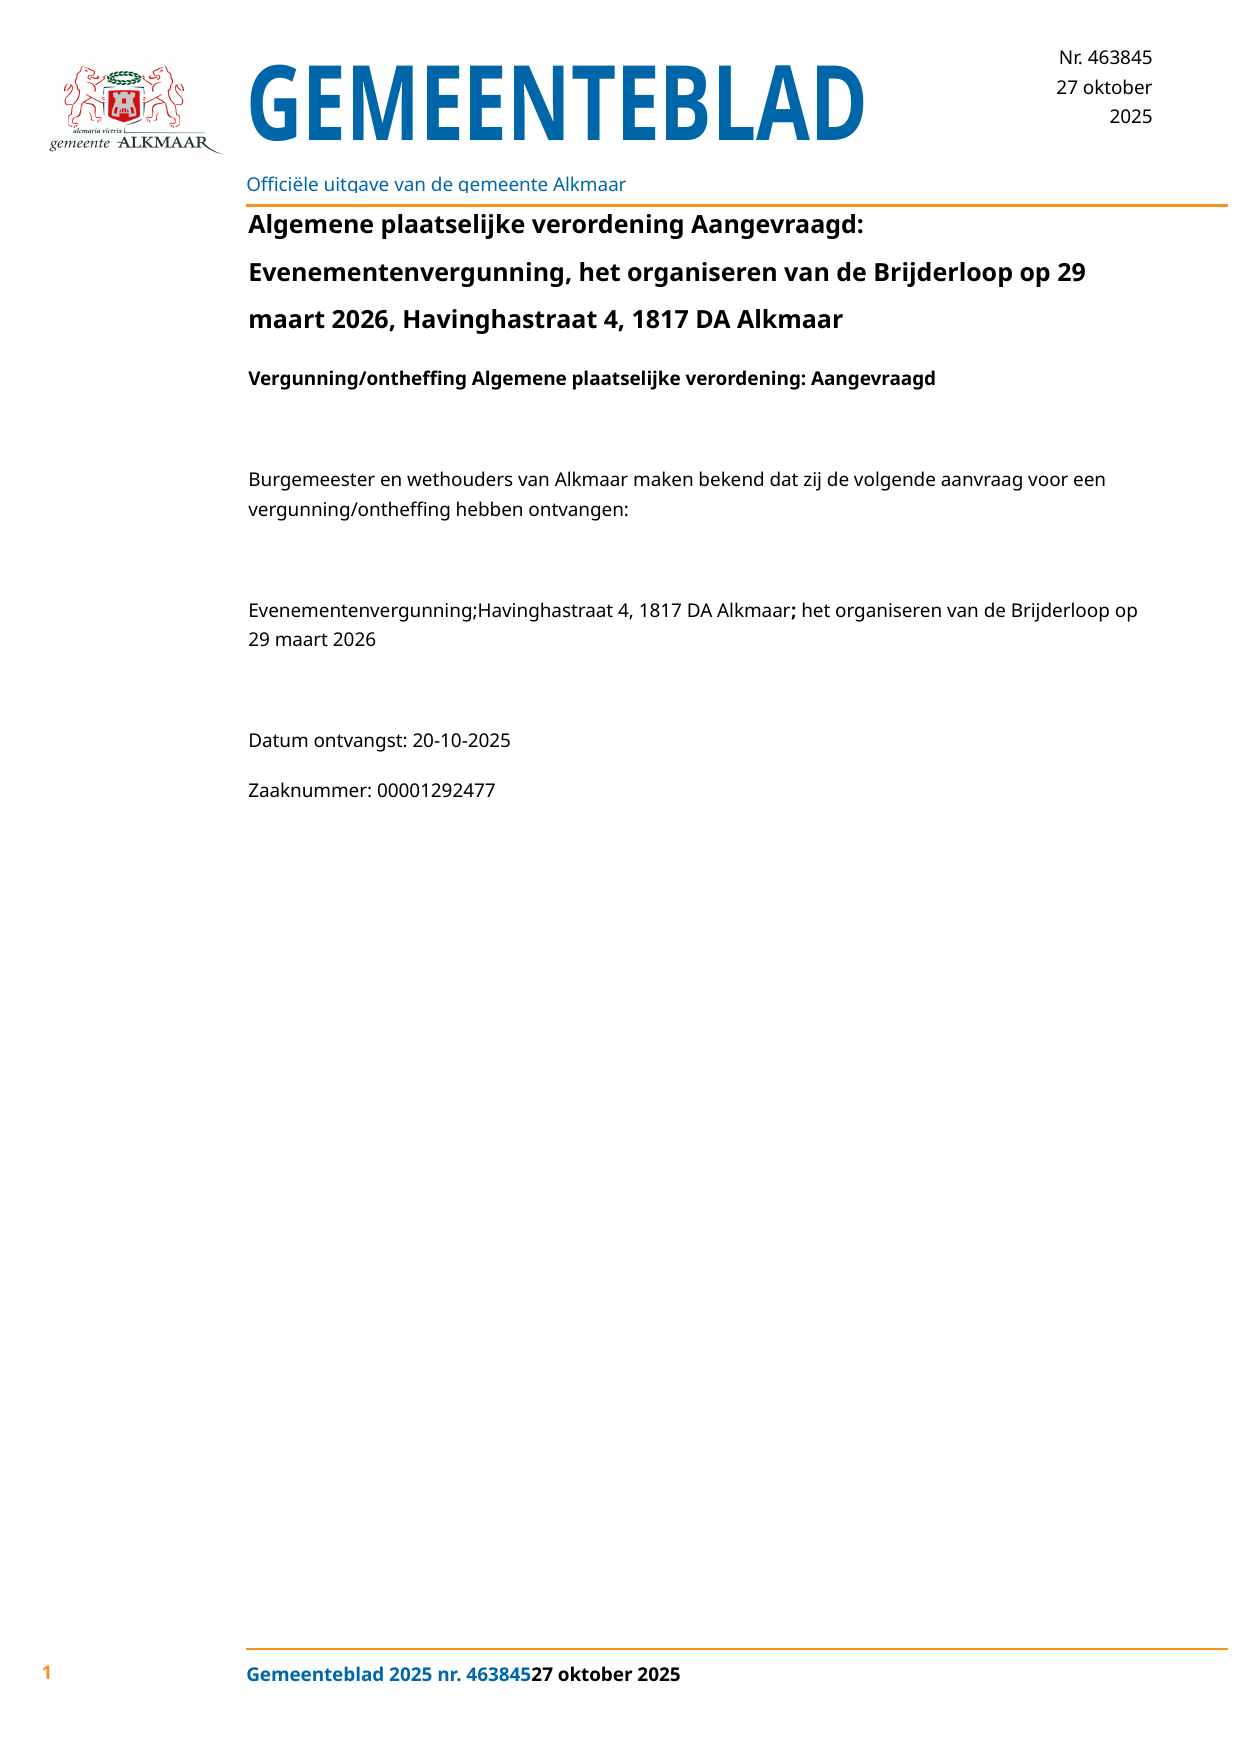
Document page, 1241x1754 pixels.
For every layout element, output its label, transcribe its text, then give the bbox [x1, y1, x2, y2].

text Algemene plaatselijke verordening Aangevraagd: Evenementenvergunning, het organiseren van de Brijderloop op 29 maart 2026, Havinghastraat 4, 1817 DA Alkmaar [248, 207, 1152, 336]
text Vergunning/ontheffing Algemene plaatselijke verordening: Aangevraagd [248, 366, 1152, 391]
text Zaaknummer: 00001292477 [248, 778, 1152, 803]
text Datum ontvangst: 20-10-2025 [248, 727, 1152, 753]
text Evenementenvergunning;Havinghastraat 4, 1817 DA Alkmaar; het organiseren van de Brijderloop op 29 maart 2026 [248, 597, 1152, 652]
picture [41, 47, 231, 172]
text Burgemeester en wethouders van Alkmaar maken bekend dat zij de volgende aanvraag voor een vergunning/ontheffing hebben ontvangen: [248, 466, 1152, 522]
